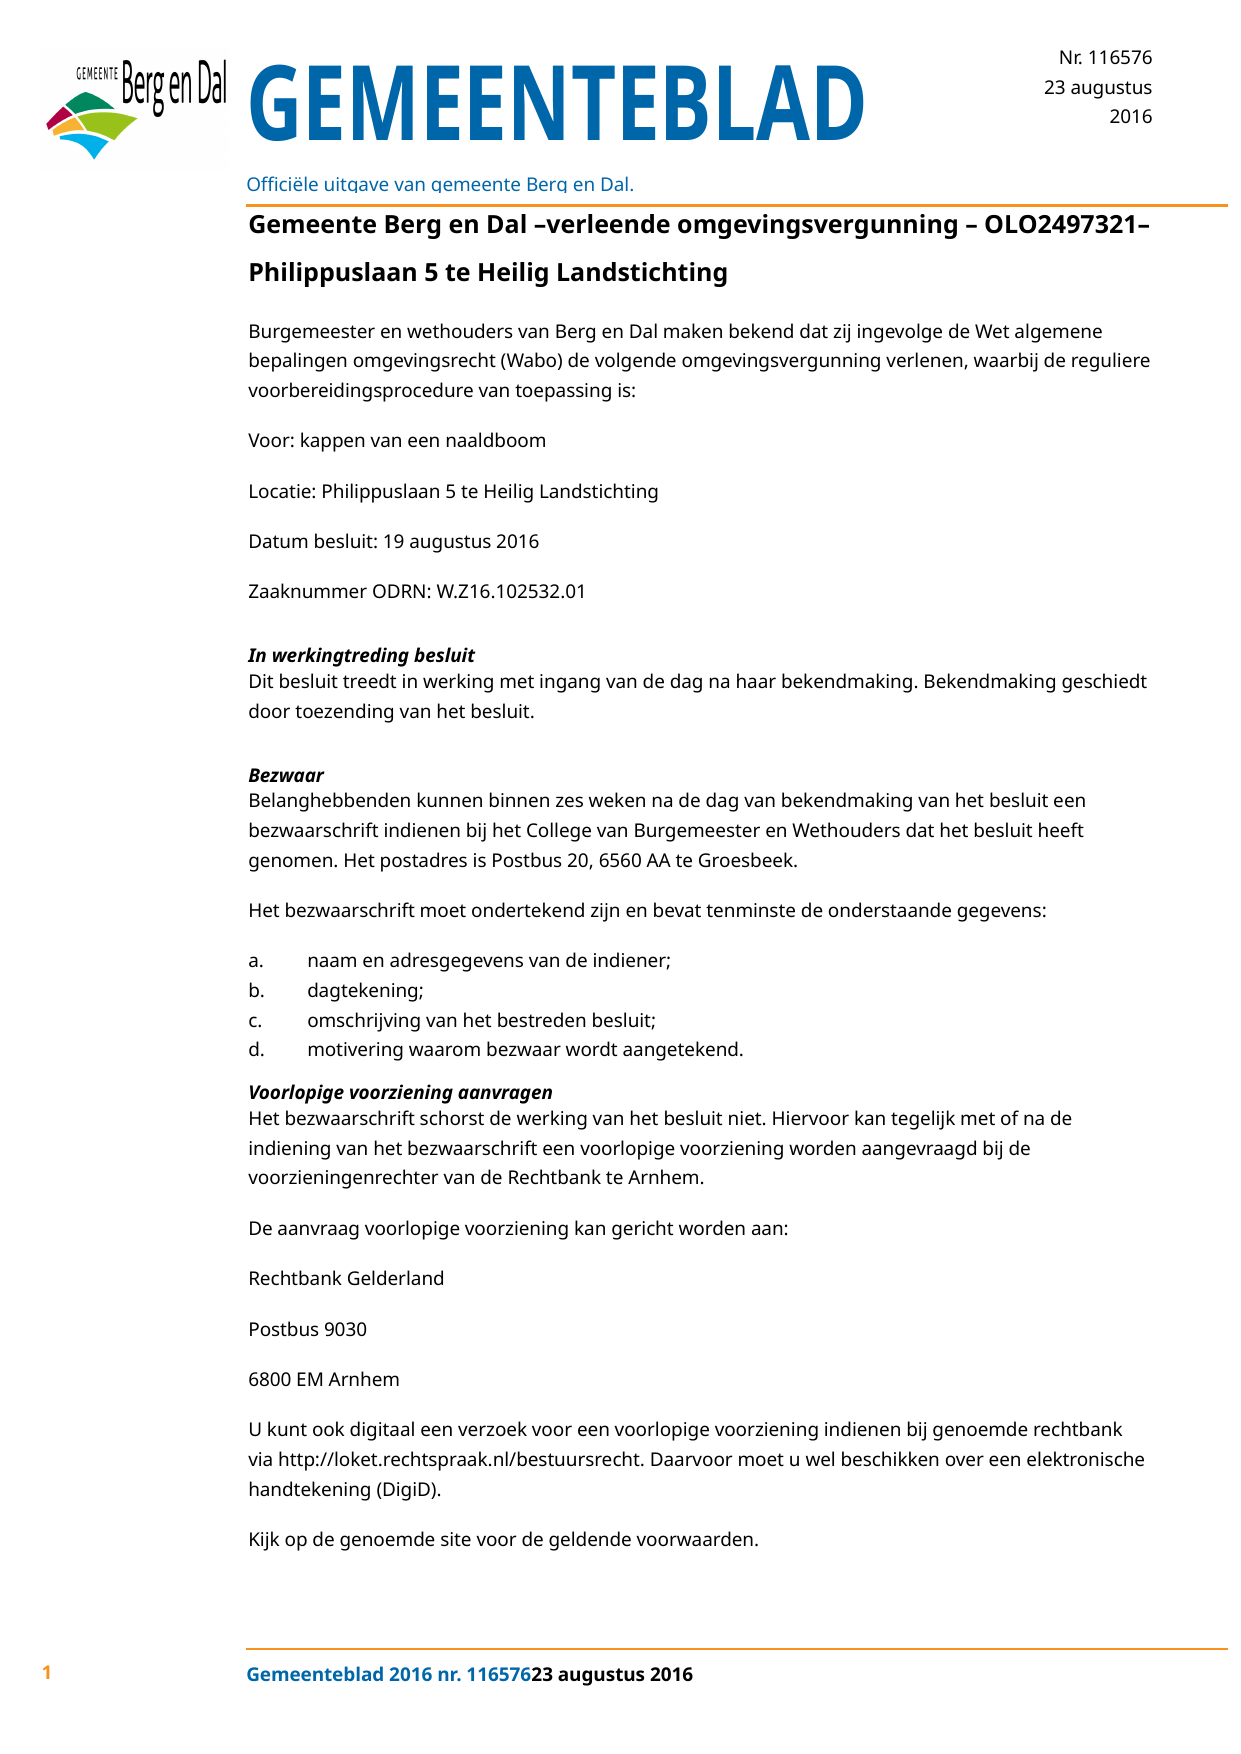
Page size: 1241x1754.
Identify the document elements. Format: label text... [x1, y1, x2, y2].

text Bezwaar [248, 762, 1152, 788]
picture [41, 47, 231, 172]
text Voorlopige voorziening aanvragen [248, 1079, 1152, 1105]
text Gemeente Berg en Dal –verleende omgevingsvergunning – OLO2497321– Philippuslaan 5 te Heilig Landstichting [248, 207, 1152, 288]
text U kunt ook digitaal een verzoek voor een voorlopige voorziening indienen bij genoemde rechtbank via http://loket.rechtspraak.nl/bestuursrecht. Daarvoor moet u wel beschikken over een elektronische handtekening (DigiD). [248, 1417, 1152, 1501]
text Voor: kappen van een naaldboom [248, 427, 1152, 453]
text 6800 EM Arnhem [248, 1366, 1152, 1392]
text In werkingtreding besluit [248, 643, 1152, 668]
text Burgemeester en wethouders van Berg en Dal maken bekend dat zij ingevolge de Wet algemene bepalingen omgevingsrecht (Wabo) de volgende omgevingsvergunning verlenen, waarbij de reguliere voorbereidingsprocedure van toepassing is: [248, 318, 1152, 403]
text Rechtbank Gelderland [248, 1265, 1152, 1291]
text Postbus 9030 [248, 1316, 1152, 1341]
text Het bezwaarschrift moet ondertekend zijn en bevat tenminste de onderstaande gegevens: [248, 897, 1152, 923]
text Dit besluit treedt in werking met ingang van de dag na haar bekendmaking. Bekendmaking geschiedt door toezending van het besluit. [248, 668, 1152, 724]
text Kijk op de genoemde site voor de geldende voorwaarden. [248, 1526, 1152, 1552]
text De aanvraag voorlopige voorziening kan gericht worden aan: [248, 1215, 1152, 1241]
text Zaaknummer ODRN: W.Z16.102532.01 [248, 579, 1152, 604]
list motivering waarom bezwaar wordt aangetekend. [248, 1036, 1152, 1062]
text Datum besluit: 19 augustus 2016 [248, 528, 1152, 554]
text Belanghebbenden kunnen binnen zes weken na de dag van bekendmaking van het besluit een bezwaarschrift indienen bij het College van Burgemeester en Wethouders dat het besluit heeft genomen. Het postadres is Postbus 20, 6560 AA te Groesbeek. [248, 788, 1152, 873]
list dagtekening; [248, 977, 1152, 1003]
text Het bezwaarschrift schorst de werking van het besluit niet. Hiervoor kan tegelijk met of na de indiening van het bezwaarschrift een voorlopige voorziening worden aangevraagd bij de voorzieningenrechter van de Rechtbank te Arnhem. [248, 1105, 1152, 1190]
list naam en adresgegevens van de indiener; [248, 948, 1152, 973]
list omschrijving van het bestreden besluit; [248, 1007, 1152, 1033]
text Locatie: Philippuslaan 5 te Heilig Landstichting [248, 478, 1152, 504]
